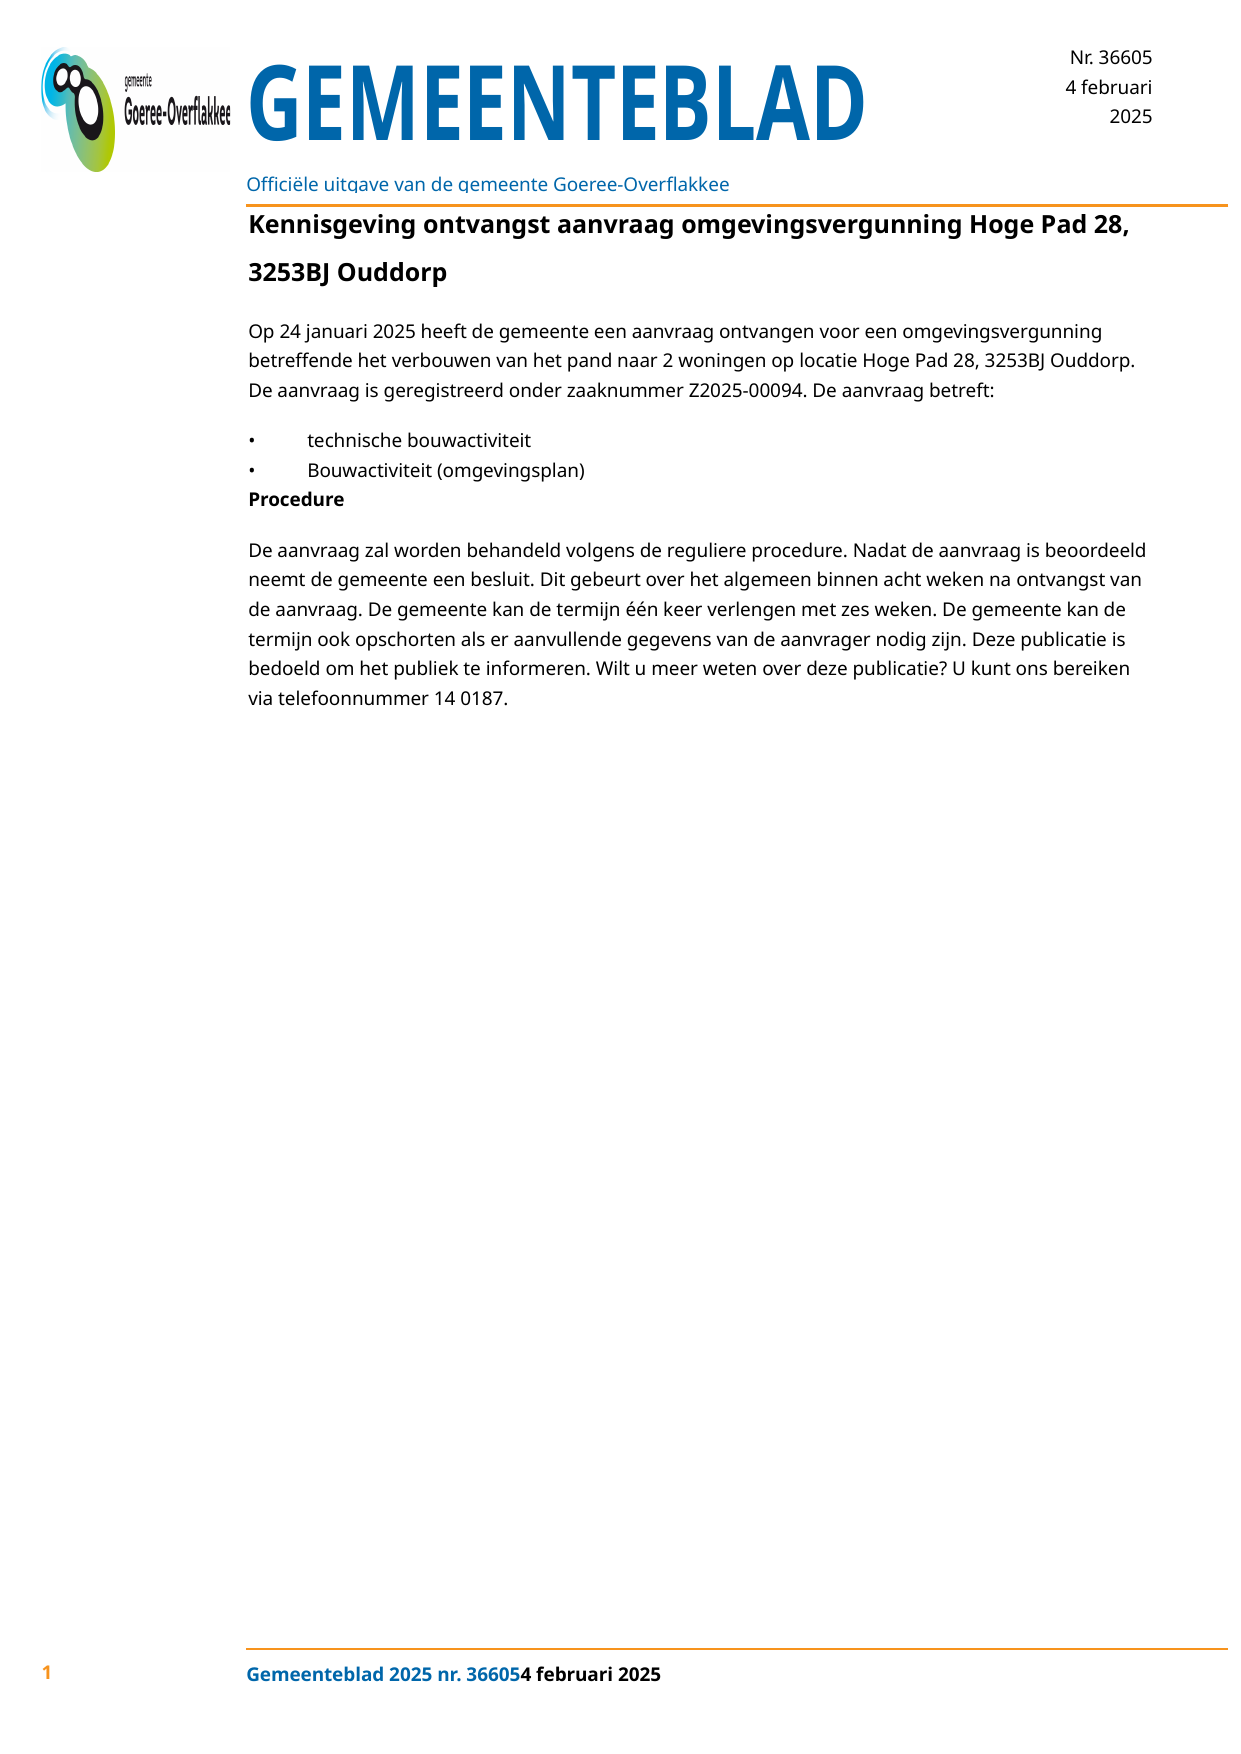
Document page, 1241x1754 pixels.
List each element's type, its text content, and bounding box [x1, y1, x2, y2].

text Op 24 januari 2025 heeft de gemeente een aanvraag ontvangen voor een omgevingsvergunning betreffende het verbouwen van het pand naar 2 woningen op locatie Hoge Pad 28, 3253BJ Ouddorp. De aanvraag is geregistreerd onder zaaknummer Z2025-00094. De aanvraag betreft: [248, 318, 1152, 403]
list technische bouwactiviteit [248, 427, 1152, 453]
text Kennisgeving ontvangst aanvraag omgevingsvergunning Hoge Pad 28, 3253BJ Ouddorp [248, 207, 1152, 288]
text De aanvraag zal worden behandeld volgens de reguliere procedure. Nadat de aanvraag is beoordeeld neemt de gemeente een besluit. Dit gebeurt over het algemeen binnen acht weken na ontvangst van de aanvraag. De gemeente kan de termijn één keer verlengen met zes weken. De gemeente kan de termijn ook opschorten als er aanvullende gegevens van de aanvrager nodig zijn. Deze publicatie is bedoeld om het publiek te informeren. Wilt u meer weten over deze publicatie? U kunt ons bereiken via telefoonnummer 14 0187. [248, 537, 1152, 711]
picture [41, 47, 231, 172]
list Bouwactiviteit (omgevingsplan) [248, 457, 1152, 483]
text Procedure [248, 487, 1152, 512]
